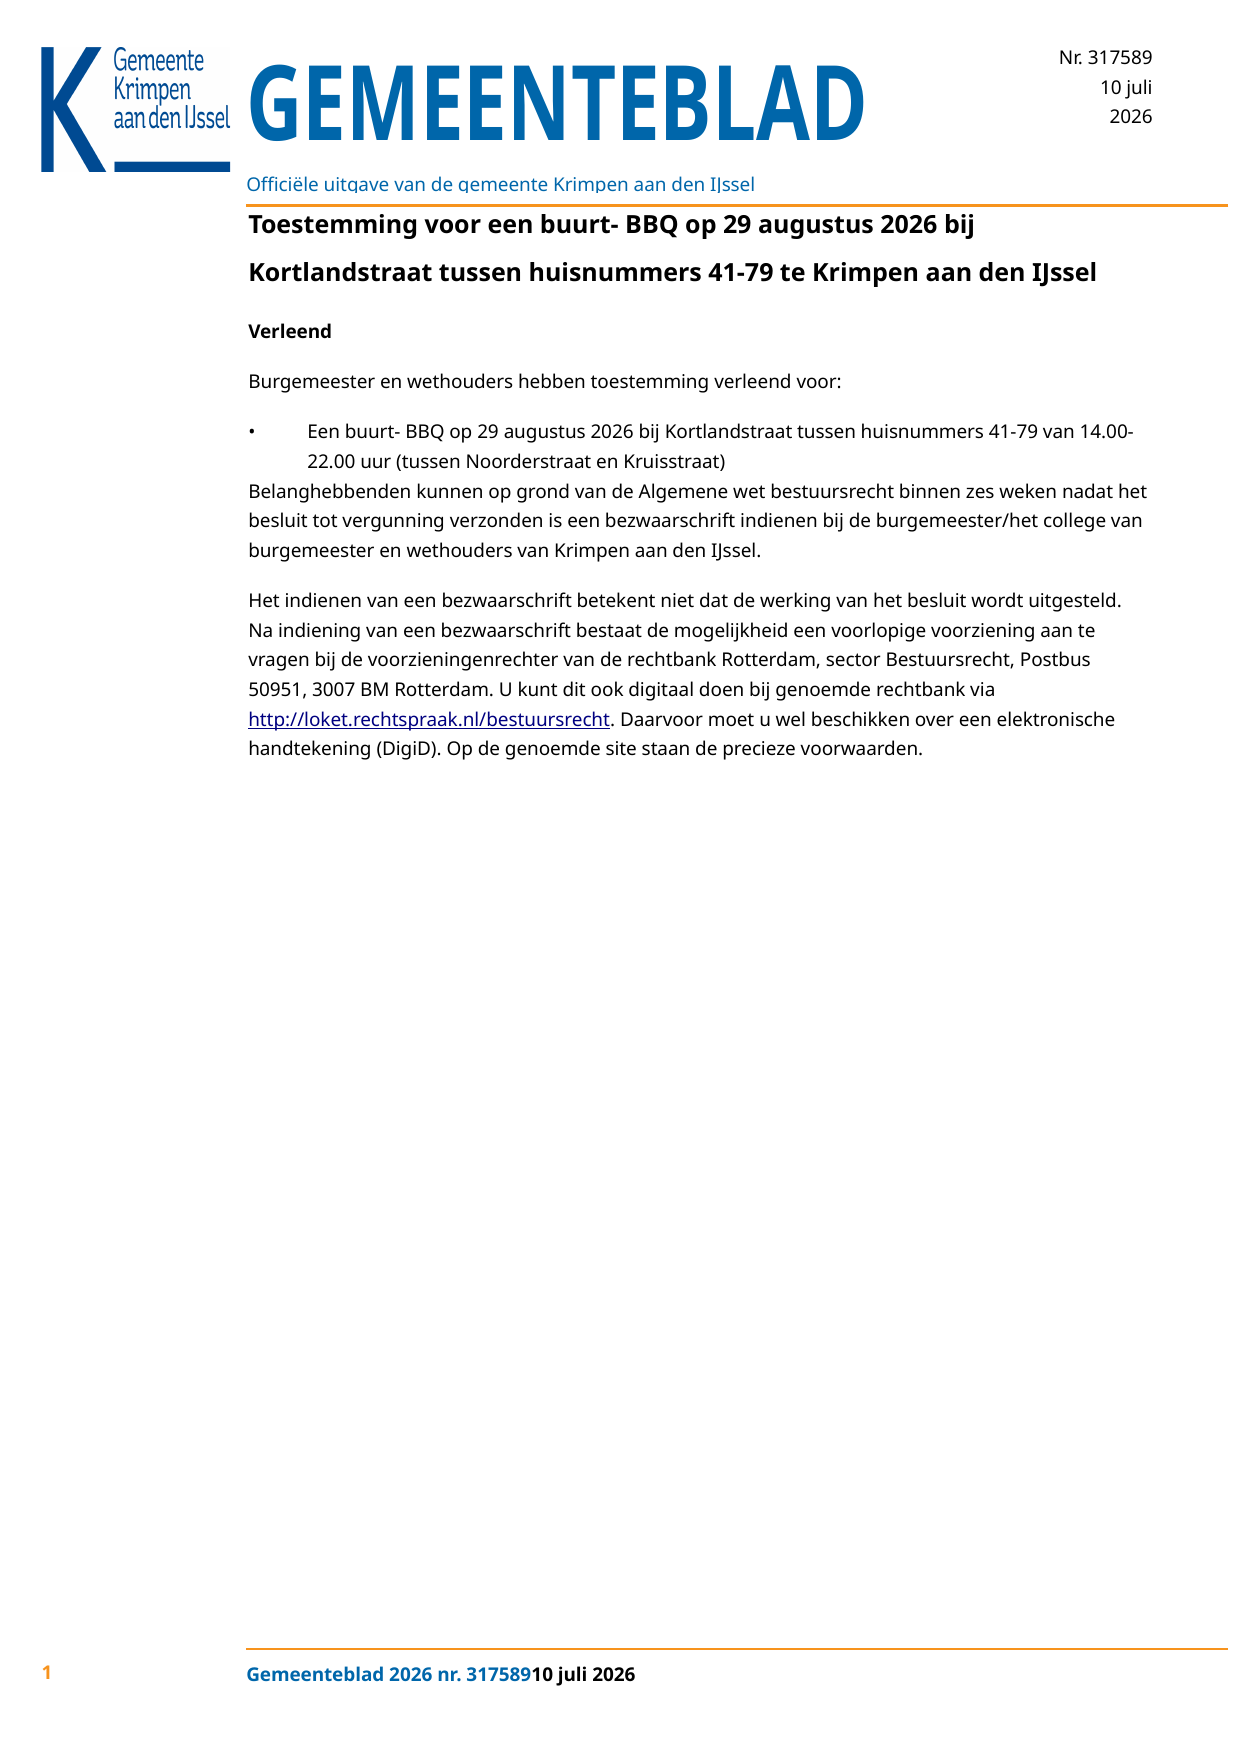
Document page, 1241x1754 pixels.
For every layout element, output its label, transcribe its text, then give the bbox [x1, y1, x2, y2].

text Belanghebbenden kunnen op grond van de Algemene wet bestuursrecht binnen zes weken nadat het besluit tot vergunning verzonden is een bezwaarschrift indienen bij de burgemeester/het college van burgemeester en wethouders van Krimpen aan den IJssel. [248, 478, 1152, 563]
list Een buurt- BBQ op 29 augustus 2026 bij Kortlandstraat tussen huisnummers 41-79 van 14.00- 22.00 uur (tussen Noorderstraat en Kruisstraat) [248, 419, 1152, 474]
text Toestemming voor een buurt- BBQ op 29 augustus 2026 bij Kortlandstraat tussen huisnummers 41-79 te Krimpen aan den IJssel [248, 207, 1152, 288]
text Het indienen van een bezwaarschrift betekent niet dat de werking van het besluit wordt uitgesteld. Na indiening van een bezwaarschrift bestaat de mogelijkheid een voorlopige voorziening aan te vragen bij de voorzieningenrechter van de rechtbank Rotterdam, sector Bestuursrecht, Postbus 50951, 3007 BM Rotterdam. U kunt dit ook digitaal doen bij genoemde rechtbank via http://loket.rechtspraak.nl/bestuursrecht. Daarvoor moet u wel beschikken over een elektronische handtekening (DigiD). Op de genoemde site staan de precieze voorwaarden. [248, 587, 1152, 761]
picture [41, 47, 231, 172]
text Burgemeester en wethouders hebben toestemming verleend voor: [248, 368, 1152, 394]
text Verleend [248, 318, 1152, 344]
